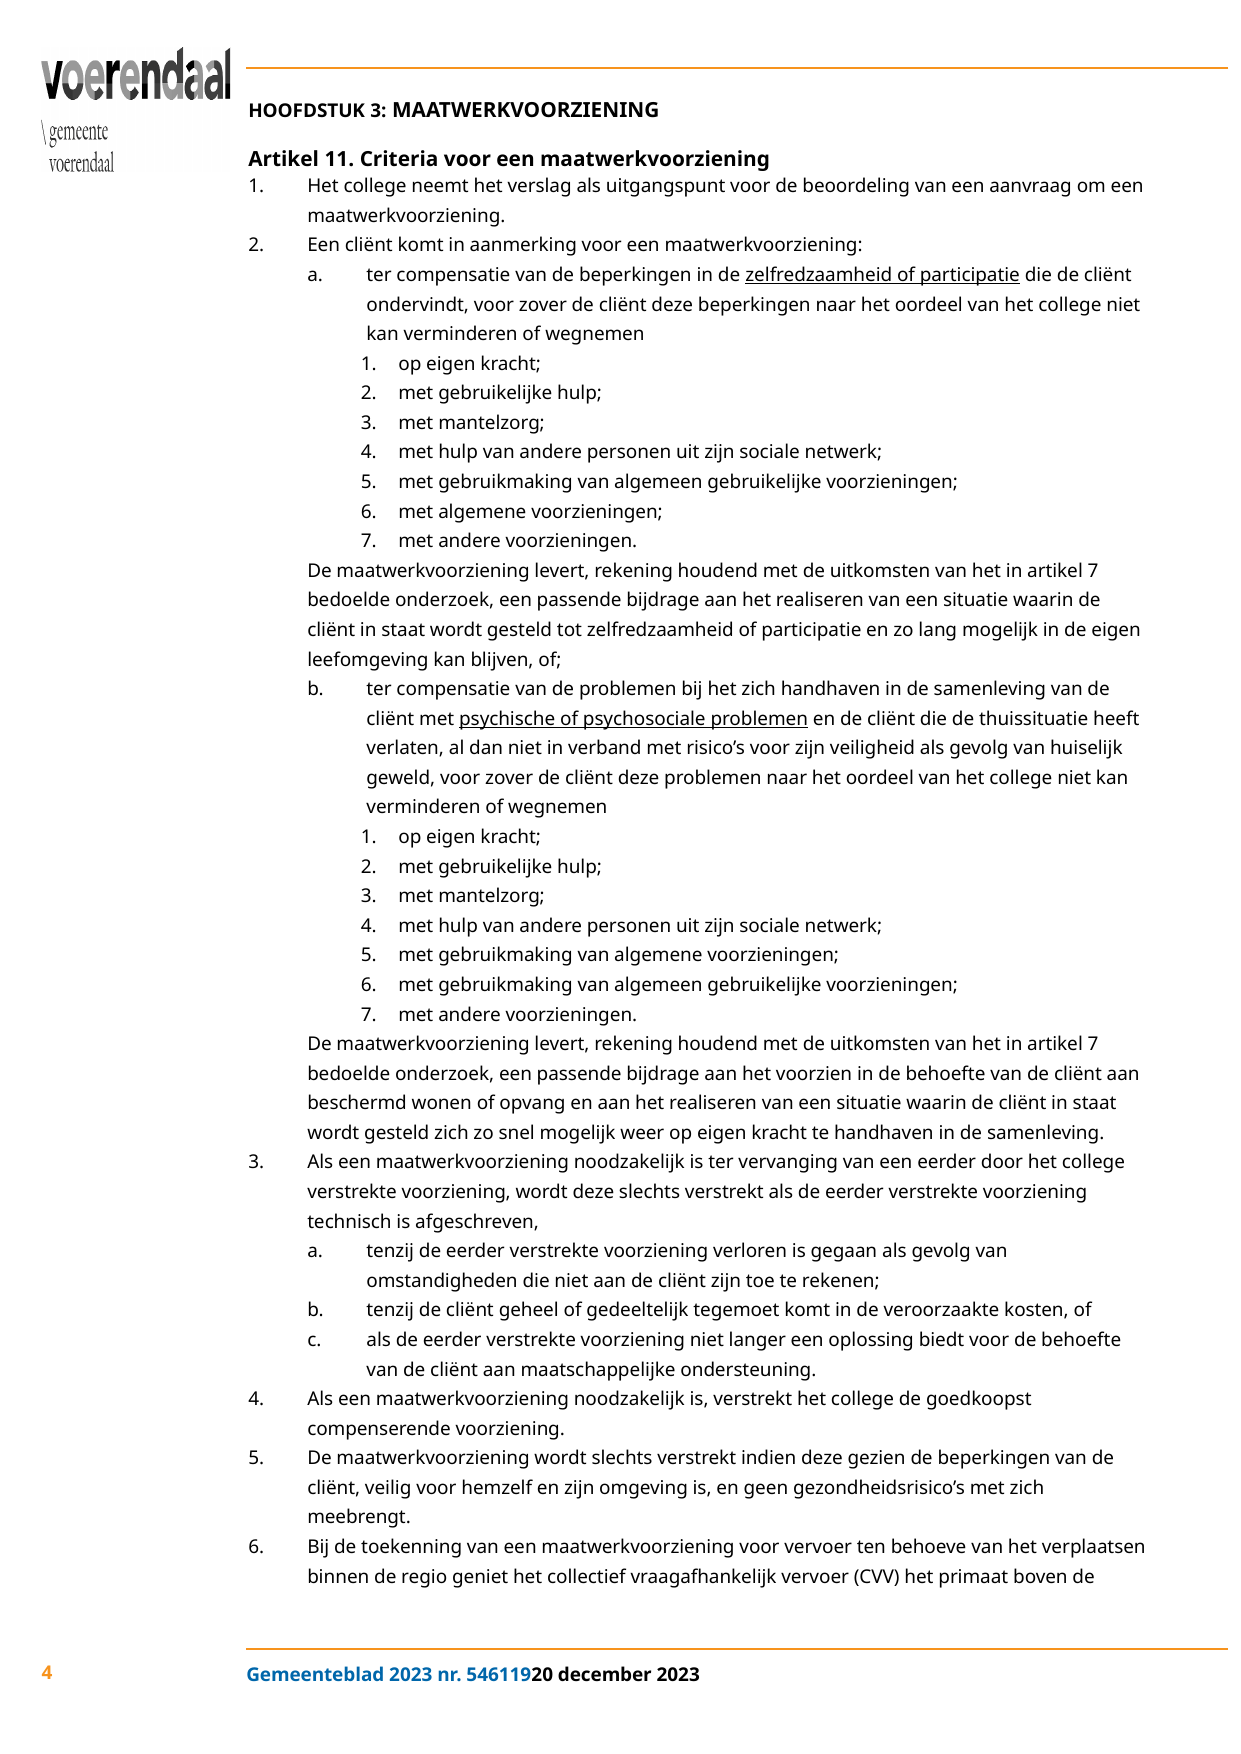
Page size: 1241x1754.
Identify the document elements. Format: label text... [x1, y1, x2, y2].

list op eigen kracht; [361, 823, 1152, 849]
list ter compensatie van de beperkingen in de zelfredzaamheid of participatie die de cliënt ondervindt, voor zover de cliënt deze beperkingen naar het oordeel van het college niet kan verminderen of wegnemen [307, 261, 1152, 346]
list met gebruikmaking van algemeen gebruikelijke voorzieningen; [361, 971, 1152, 997]
list Een cliënt komt in aanmerking voor een maatwerkvoorziening: [248, 232, 1152, 257]
list tenzij de cliënt geheel of gedeeltelijk tegemoet komt in de veroorzaakte kosten, of [307, 1297, 1152, 1322]
list met gebruikelijke hulp; [361, 379, 1152, 405]
list Het college neemt het verslag als uitgangspunt voor de beoordeling van een aanvraag om een maatwerkvoorziening. [248, 172, 1152, 228]
list met hulp van andere personen uit zijn sociale netwerk; [361, 912, 1152, 938]
list met hulp van andere personen uit zijn sociale netwerk; [361, 439, 1152, 464]
list Bij de toekenning van een maatwerkvoorziening voor vervoer ten behoeve van het verplaatsen binnen de regio geniet het collectief vraagafhankelijk vervoer (CVV) het primaat boven de [248, 1533, 1152, 1589]
list met gebruikelijke hulp; [361, 853, 1152, 879]
list met gebruikmaking van algemene voorzieningen; [361, 942, 1152, 967]
list met andere voorzieningen. [361, 527, 1152, 553]
text Artikel 11. Criteria voor een maatwerkvoorziening [248, 144, 1152, 172]
list ter compensatie van de problemen bij het zich handhaven in de samenleving van de cliënt met psychische of psychosociale problemen en de cliënt die de thuissituatie heeft verlaten, al dan niet in verband met risico’s voor zijn veiligheid als gevolg van huiselijk geweld, voor zover de cliënt deze problemen naar het oordeel van het college niet kan verminderen of wegnemen [307, 675, 1152, 819]
list als de eerder verstrekte voorziening niet langer een oplossing biedt voor de behoefte van de cliënt aan maatschappelijke ondersteuning. [307, 1326, 1152, 1382]
list op eigen kracht; [361, 350, 1152, 376]
list met mantelzorg; [361, 409, 1152, 435]
list tenzij de eerder verstrekte voorziening verloren is gegaan als gevolg van omstandigheden die niet aan de cliënt zijn toe te rekenen; [307, 1237, 1152, 1293]
list met mantelzorg; [361, 882, 1152, 908]
list met algemene voorzieningen; [361, 498, 1152, 524]
picture [41, 47, 231, 172]
text HOOFDSTUK 3: MAATWERKVOORZIENING [248, 95, 1152, 123]
list Als een maatwerkvoorziening noodzakelijk is, verstrekt het college de goedkoopst compenserende voorziening. [248, 1385, 1152, 1441]
list met gebruikmaking van algemeen gebruikelijke voorzieningen; [361, 468, 1152, 494]
list De maatwerkvoorziening wordt slechts verstrekt indien deze gezien de beperkingen van de cliënt, veilig voor hemzelf en zijn omgeving is, en geen gezondheidsrisico’s met zich meebrengt. [248, 1444, 1152, 1529]
list De maatwerkvoorziening levert, rekening houdend met de uitkomsten van het in artikel 7 bedoelde onderzoek, een passende bijdrage aan het voorzien in de behoefte van de cliënt aan beschermd wonen of opvang en aan het realiseren van een situatie waarin de cliënt in staat wordt gesteld zich zo snel mogelijk weer op eigen kracht te handhaven in de samenleving. [248, 1030, 1152, 1145]
list De maatwerkvoorziening levert, rekening houdend met de uitkomsten van het in artikel 7 bedoelde onderzoek, een passende bijdrage aan het realiseren van een situatie waarin de cliënt in staat wordt gesteld tot zelfredzaamheid of participatie en zo lang mogelijk in de eigen leefomgeving kan blijven, of; [248, 557, 1152, 672]
list Als een maatwerkvoorziening noodzakelijk is ter vervanging van een eerder door het college verstrekte voorziening, wordt deze slechts verstrekt als de eerder verstrekte voorziening technisch is afgeschreven, [248, 1149, 1152, 1234]
list met andere voorzieningen. [361, 1001, 1152, 1027]
